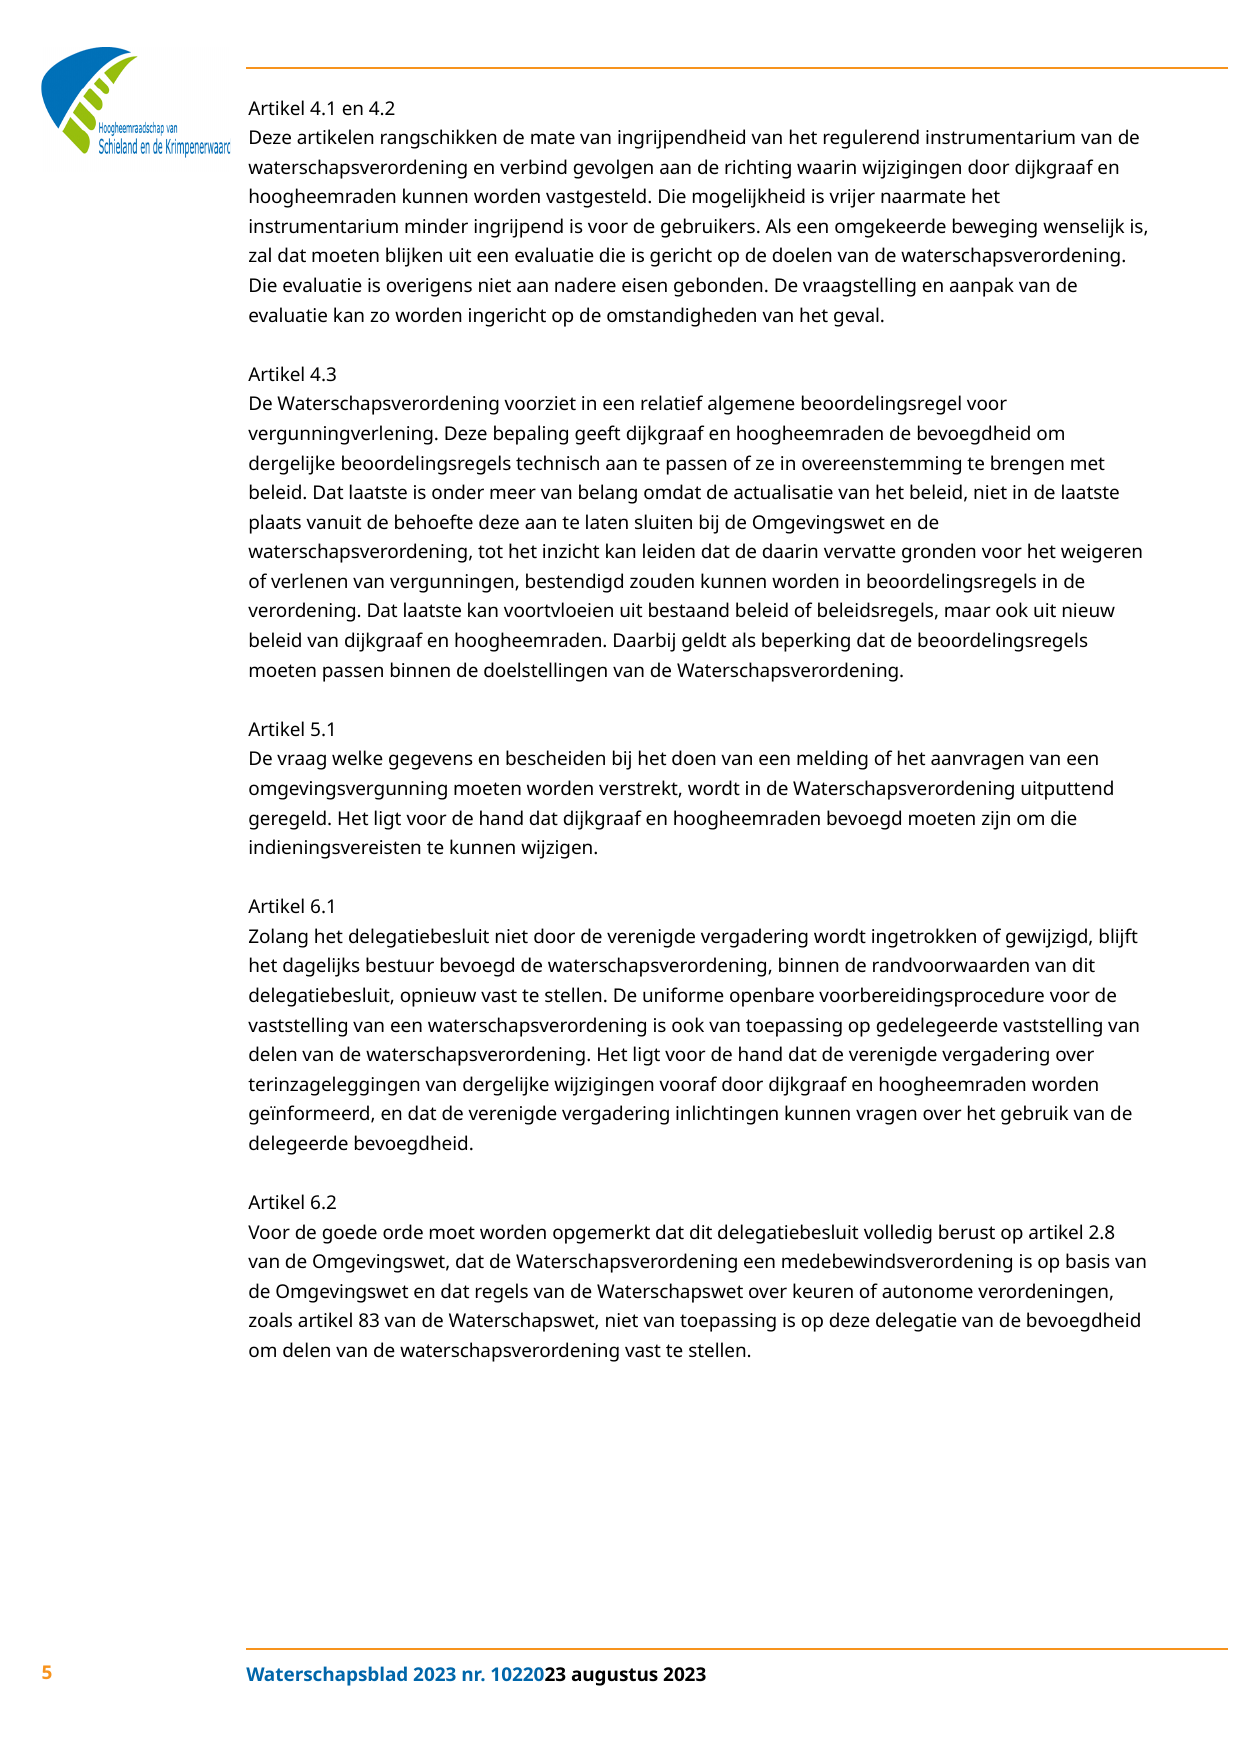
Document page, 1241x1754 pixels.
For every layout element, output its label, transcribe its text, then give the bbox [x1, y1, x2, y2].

picture [41, 47, 231, 172]
text Artikel 4.1 en 4.2 [248, 95, 1152, 121]
text De vraag welke gegevens en bescheiden bij het doen van een melding of het aanvragen van een omgevingsvergunning moeten worden verstrekt, wordt in de Waterschapsverordening uitputtend geregeld. Het ligt voor de hand dat dijkgraaf en hoogheemraden bevoegd moeten zijn om die indieningsvereisten te kunnen wijzigen. [248, 746, 1152, 860]
text Deze artikelen rangschikken de mate van ingrijpendheid van het regulerend instrumentarium van de waterschapsverordening en verbind gevolgen aan de richting waarin wijzigingen door dijkgraaf en hoogheemraden kunnen worden vastgesteld. Die mogelijkheid is vrijer naarmate het instrumentarium minder ingrijpend is voor de gebruikers. Als een omgekeerde beweging wenselijk is, zal dat moeten blijken uit een evaluatie die is gericht op de doelen van de waterschapsverordening. Die evaluatie is overigens niet aan nadere eisen gebonden. De vraagstelling en aanpak van de evaluatie kan zo worden ingericht op de omstandigheden van het geval. [248, 124, 1152, 328]
text Artikel 5.1 [248, 716, 1152, 742]
text De Waterschapsverordening voorziet in een relatief algemene beoordelingsregel voor vergunningverlening. Deze bepaling geeft dijkgraaf en hoogheemraden de bevoegdheid om dergelijke beoordelingsregels technisch aan te passen of ze in overeenstemming te brengen met beleid. Dat laatste is onder meer van belang omdat de actualisatie van het beleid, niet in de laatste plaats vanuit de behoefte deze aan te laten sluiten bij de Omgevingswet en de waterschapsverordening, tot het inzicht kan leiden dat de daarin vervatte gronden voor het weigeren of verlenen van vergunningen, bestendigd zouden kunnen worden in beoordelingsregels in de verordening. Dat laatste kan voortvloeien uit bestaand beleid of beleidsregels, maar ook uit nieuw beleid van dijkgraaf en hoogheemraden. Daarbij geldt als beperking dat de beoordelingsregels moeten passen binnen de doelstellingen van de Waterschapsverordening. [248, 391, 1152, 683]
text Artikel 6.1 [248, 893, 1152, 919]
text Voor de goede orde moet worden opgemerkt dat dit delegatiebesluit volledig berust op artikel 2.8 van de Omgevingswet, dat de Waterschapsverordening een medebewindsverordening is op basis van de Omgevingswet en dat regels van de Waterschapswet over keuren of autonome verordeningen, zoals artikel 83 van de Waterschapswet, niet van toepassing is op deze delegatie van de bevoegdheid om delen van de waterschapsverordening vast te stellen. [248, 1219, 1152, 1363]
text Zolang het delegatiebesluit niet door de verenigde vergadering wordt ingetrokken of gewijzigd, blijft het dagelijks bestuur bevoegd de waterschapsverordening, binnen de randvoorwaarden van dit delegatiebesluit, opnieuw vast te stellen. De uniforme openbare voorbereidingsprocedure voor de vaststelling van een waterschapsverordening is ook van toepassing op gedelegeerde vaststelling van delen van de waterschapsverordening. Het ligt voor de hand dat de verenigde vergadering over terinzageleggingen van dergelijke wijzigingen vooraf door dijkgraaf en hoogheemraden worden geïnformeerd, en dat de verenigde vergadering inlichtingen kunnen vragen over het gebruik van de delegeerde bevoegdheid. [248, 923, 1152, 1156]
text Artikel 4.3 [248, 361, 1152, 387]
text Artikel 6.2 [248, 1189, 1152, 1215]
